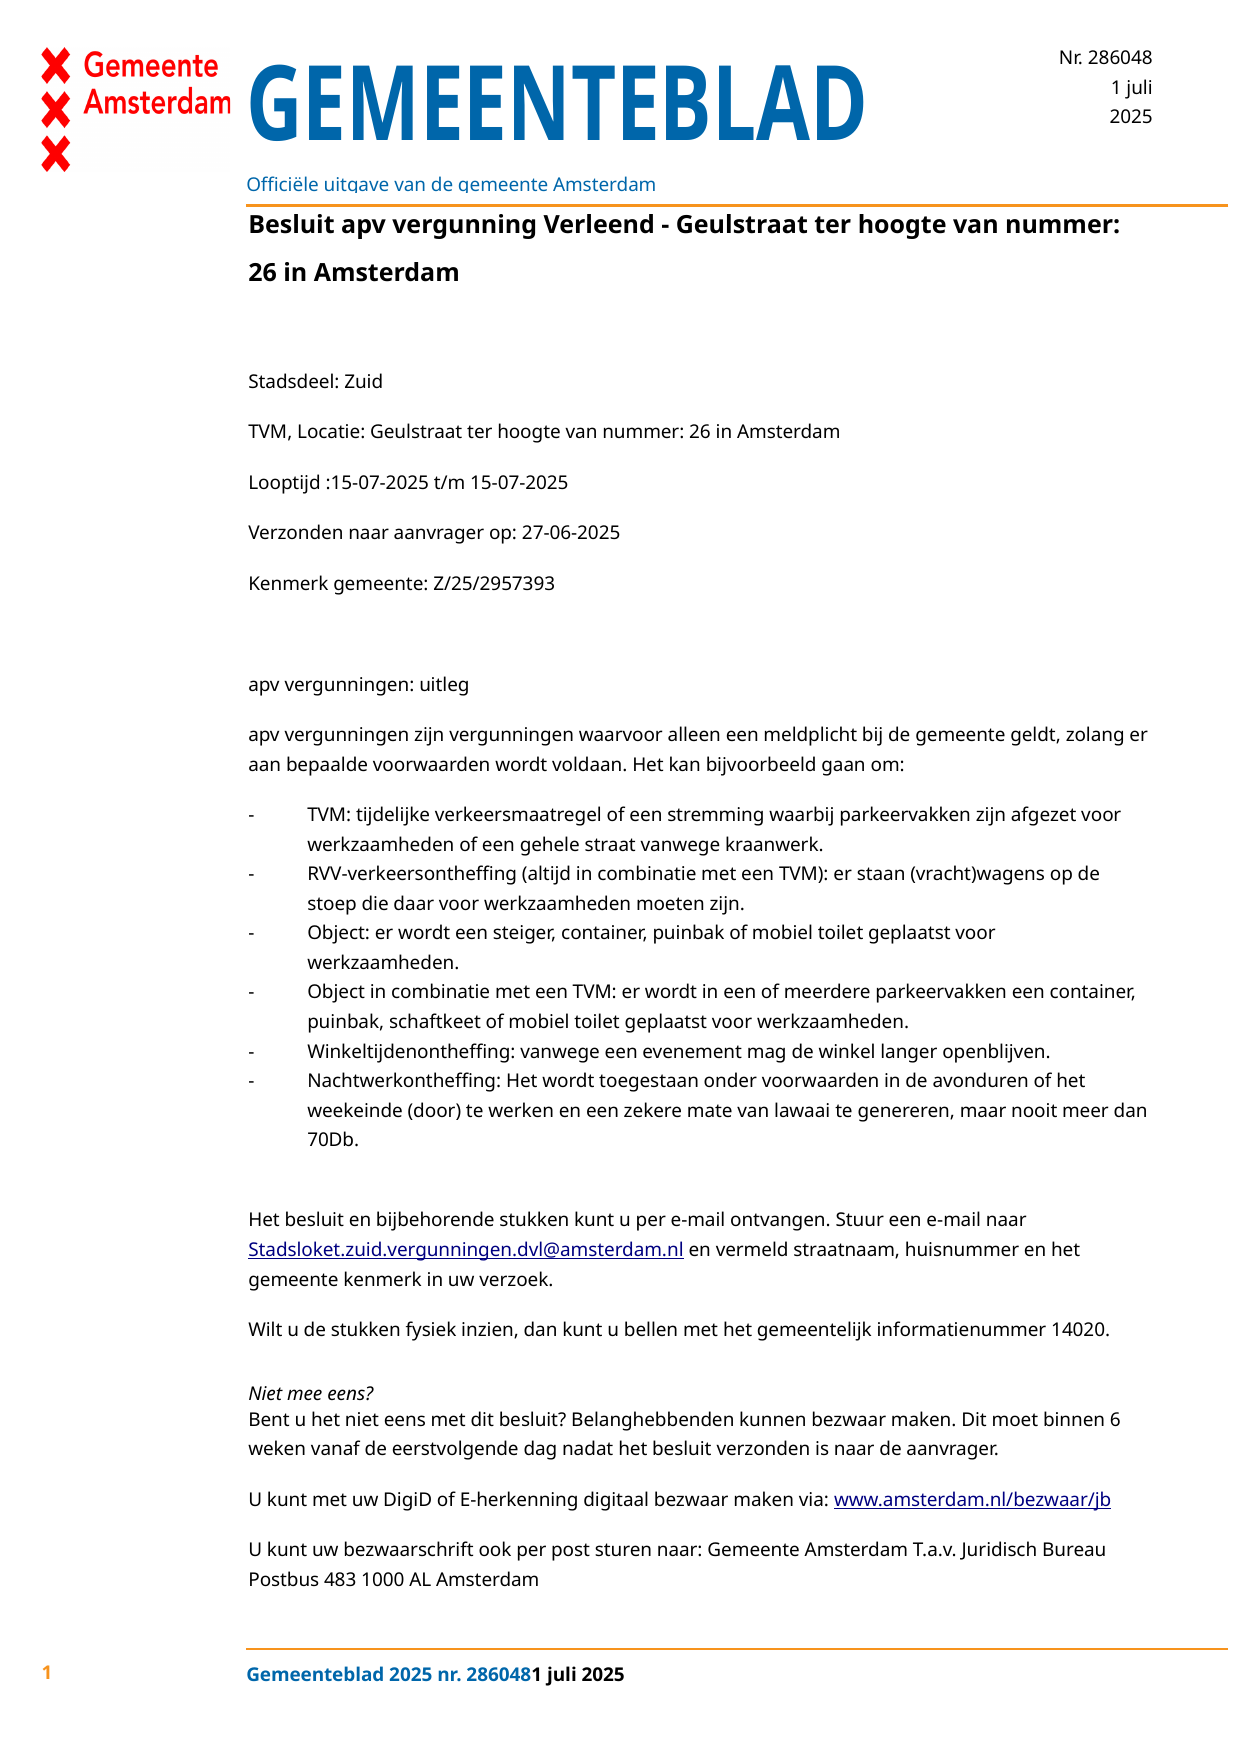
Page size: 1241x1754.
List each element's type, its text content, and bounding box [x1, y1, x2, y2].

text U kunt met uw DigiD of E-herkenning digitaal bezwaar maken via: www.amsterdam.nl/bezwaar/jb [248, 1486, 1152, 1512]
text Wilt u de stukken fysiek inzien, dan kunt u bellen met het gemeentelijk informatienummer 14020. [248, 1316, 1152, 1342]
list Object: er wordt een steiger, container, puinbak of mobiel toilet geplaatst voor werkzaamheden. [248, 919, 1152, 975]
list Object in combinatie met een TVM: er wordt in een of meerdere parkeervakken een container, puinbak, schaftkeet of mobiel toilet geplaatst voor werkzaamheden. [248, 979, 1152, 1034]
text Stadsdeel: Zuid [248, 368, 1152, 394]
text apv vergunningen zijn vergunningen waarvoor alleen een meldplicht bij de gemeente geldt, zolang er aan bepaalde voorwaarden wordt voldaan. Het kan bijvoorbeeld gaan om: [248, 721, 1152, 777]
list RVV-verkeersontheffing (altijd in combinatie met een TVM): er staan (vracht)wagens op de stoep die daar voor werkzaamheden moeten zijn. [248, 860, 1152, 916]
text U kunt uw bezwaarschrift ook per post sturen naar: Gemeente Amsterdam T.a.v. Juridisch Bureau Postbus 483 1000 AL Amsterdam [248, 1536, 1152, 1592]
text Bent u het niet eens met dit besluit? Belanghebbenden kunnen bezwaar maken. Dit moet binnen 6 weken vanaf de eerstvolgende dag nadat het besluit verzonden is naar de aanvrager. [248, 1406, 1152, 1461]
text Niet mee eens? [248, 1380, 1152, 1406]
text TVM, Locatie: Geulstraat ter hoogte van nummer: 26 in Amsterdam [248, 419, 1152, 444]
text Het besluit en bijbehorende stukken kunt u per e-mail ontvangen. Stuur een e-mail naar Stadsloket.zuid.vergunningen.dvl@amsterdam.nl en vermeld straatnaam, huisnummer en het gemeente kenmerk in uw verzoek. [248, 1207, 1152, 1292]
list TVM: tijdelijke verkeersmaatregel of een stremming waarbij parkeervakken zijn afgezet voor werkzaamheden of een gehele straat vanwege kraanwerk. [248, 801, 1152, 857]
text Besluit apv vergunning Verleend - Geulstraat ter hoogte van nummer: 26 in Amsterdam [248, 207, 1152, 288]
text Looptijd :15-07-2025 t/m 15-07-2025 [248, 469, 1152, 495]
text Kenmerk gemeente: Z/25/2957393 [248, 570, 1152, 596]
text apv vergunningen: uitleg [248, 671, 1152, 697]
list Nachtwerkontheffing: Het wordt toegestaan onder voorwaarden in de avonduren of het weekeinde (door) te werken en een zekere mate van lawaai te genereren, maar nooit meer dan 70Db. [248, 1067, 1152, 1152]
text Verzonden naar aanvrager op: 27-06-2025 [248, 519, 1152, 545]
list Winkeltijdenontheffing: vanwege een evenement mag de winkel langer openblijven. [248, 1038, 1152, 1064]
picture [41, 47, 231, 172]
